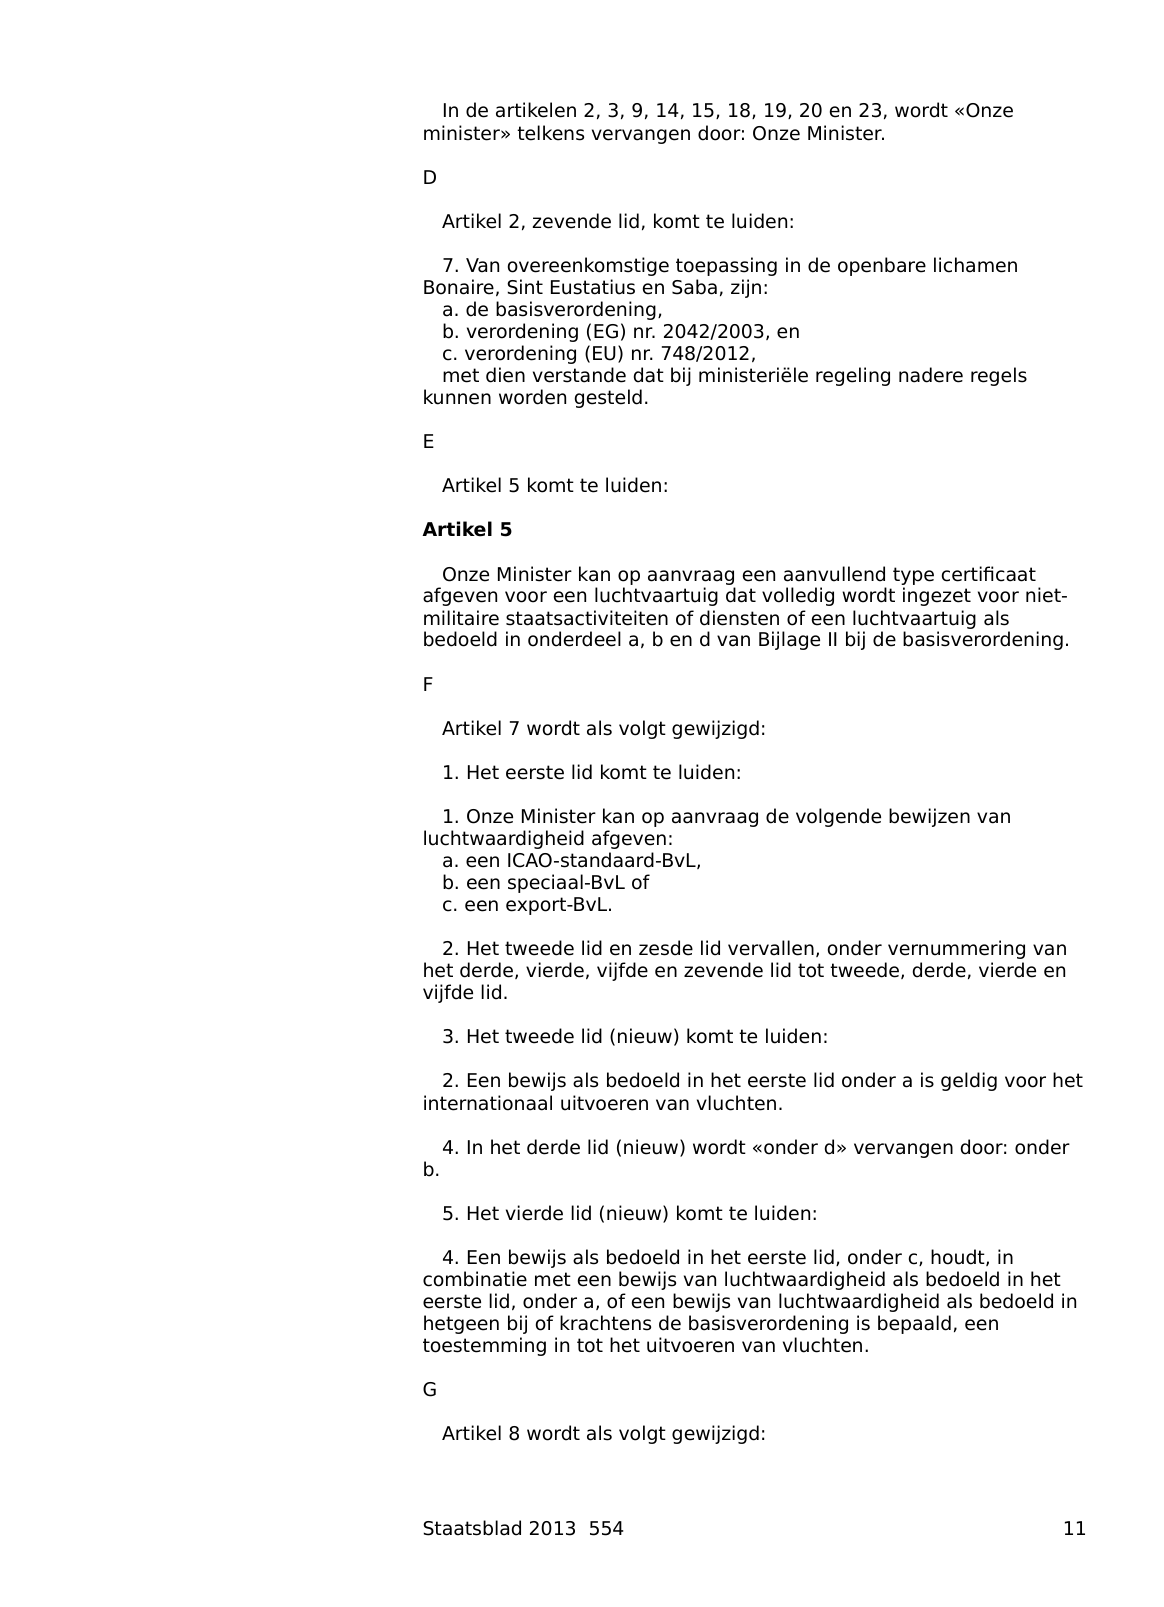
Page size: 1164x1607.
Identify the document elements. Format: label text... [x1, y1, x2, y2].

text a. een ICAO-standaard-BvL, [422, 850, 1087, 872]
text Artikel 5 komt te luiden: [422, 475, 1087, 497]
text 5. Het vierde lid (nieuw) komt te luiden: [422, 1203, 1087, 1225]
text Onze Minister kan op aanvraag een aanvullend type certificaat afgeven voor een luchtvaartuig dat volledig wordt ingezet voor niet-militaire staatsactiviteiten of diensten of een luchtvaartuig als bedoeld in onderdeel a, b en d van Bijlage II bij de basisverordening. [422, 563, 1087, 651]
text b. een speciaal-BvL of [422, 872, 1087, 894]
text c. verordening (EU) nr. 748/2012, [422, 343, 1087, 365]
text 4. Een bewijs als bedoeld in het eerste lid, onder c, houdt, in combinatie met een bewijs van luchtwaardigheid als bedoeld in het eerste lid, onder a, of een bewijs van luchtwaardigheid als bedoeld in hetgeen bij of krachtens de basisverordening is bepaald, een toestemming in tot het uitvoeren van vluchten. [422, 1247, 1087, 1357]
text F [422, 673, 1087, 696]
text b. verordening (EG) nr. 2042/2003, en [422, 321, 1087, 343]
text Artikel 2, zevende lid, komt te luiden: [422, 211, 1087, 233]
text Artikel 8 wordt als volgt gewijzigd: [422, 1423, 1087, 1445]
text 1. Onze Minister kan op aanvraag de volgende bewijzen van luchtwaardigheid afgeven: [422, 806, 1087, 850]
text Artikel 7 wordt als volgt gewijzigd: [422, 718, 1087, 740]
text 2. Een bewijs als bedoeld in het eerste lid onder a is geldig voor het internationaal uitvoeren van vluchten. [422, 1070, 1087, 1114]
text 3. Het tweede lid (nieuw) komt te luiden: [422, 1026, 1087, 1048]
text D [422, 167, 1087, 188]
text 4. In het derde lid (nieuw) wordt «onder d» vervangen door: onder b. [422, 1137, 1087, 1181]
text 2. Het tweede lid en zesde lid vervallen, onder vernummering van het derde, vierde, vijfde en zevende lid tot tweede, derde, vierde en vijfde lid. [422, 938, 1087, 1004]
text In de artikelen 2, 3, 9, 14, 15, 18, 19, 20 en 23, wordt «Onze minister» telkens vervangen door: Onze Minister. [422, 100, 1087, 144]
text E [422, 431, 1087, 453]
text 7. Van overeenkomstige toepassing in de openbare lichamen Bonaire, Sint Eustatius en Saba, zijn: [422, 255, 1087, 299]
text 1. Het eerste lid komt te luiden: [422, 762, 1087, 784]
subtitle Artikel 5 [422, 519, 1087, 541]
text met dien verstande dat bij ministeriële regeling nadere regels kunnen worden gesteld. [422, 365, 1087, 409]
text G [422, 1379, 1087, 1401]
text a. de basisverordening, [422, 299, 1087, 321]
text c. een export-BvL. [422, 894, 1087, 916]
